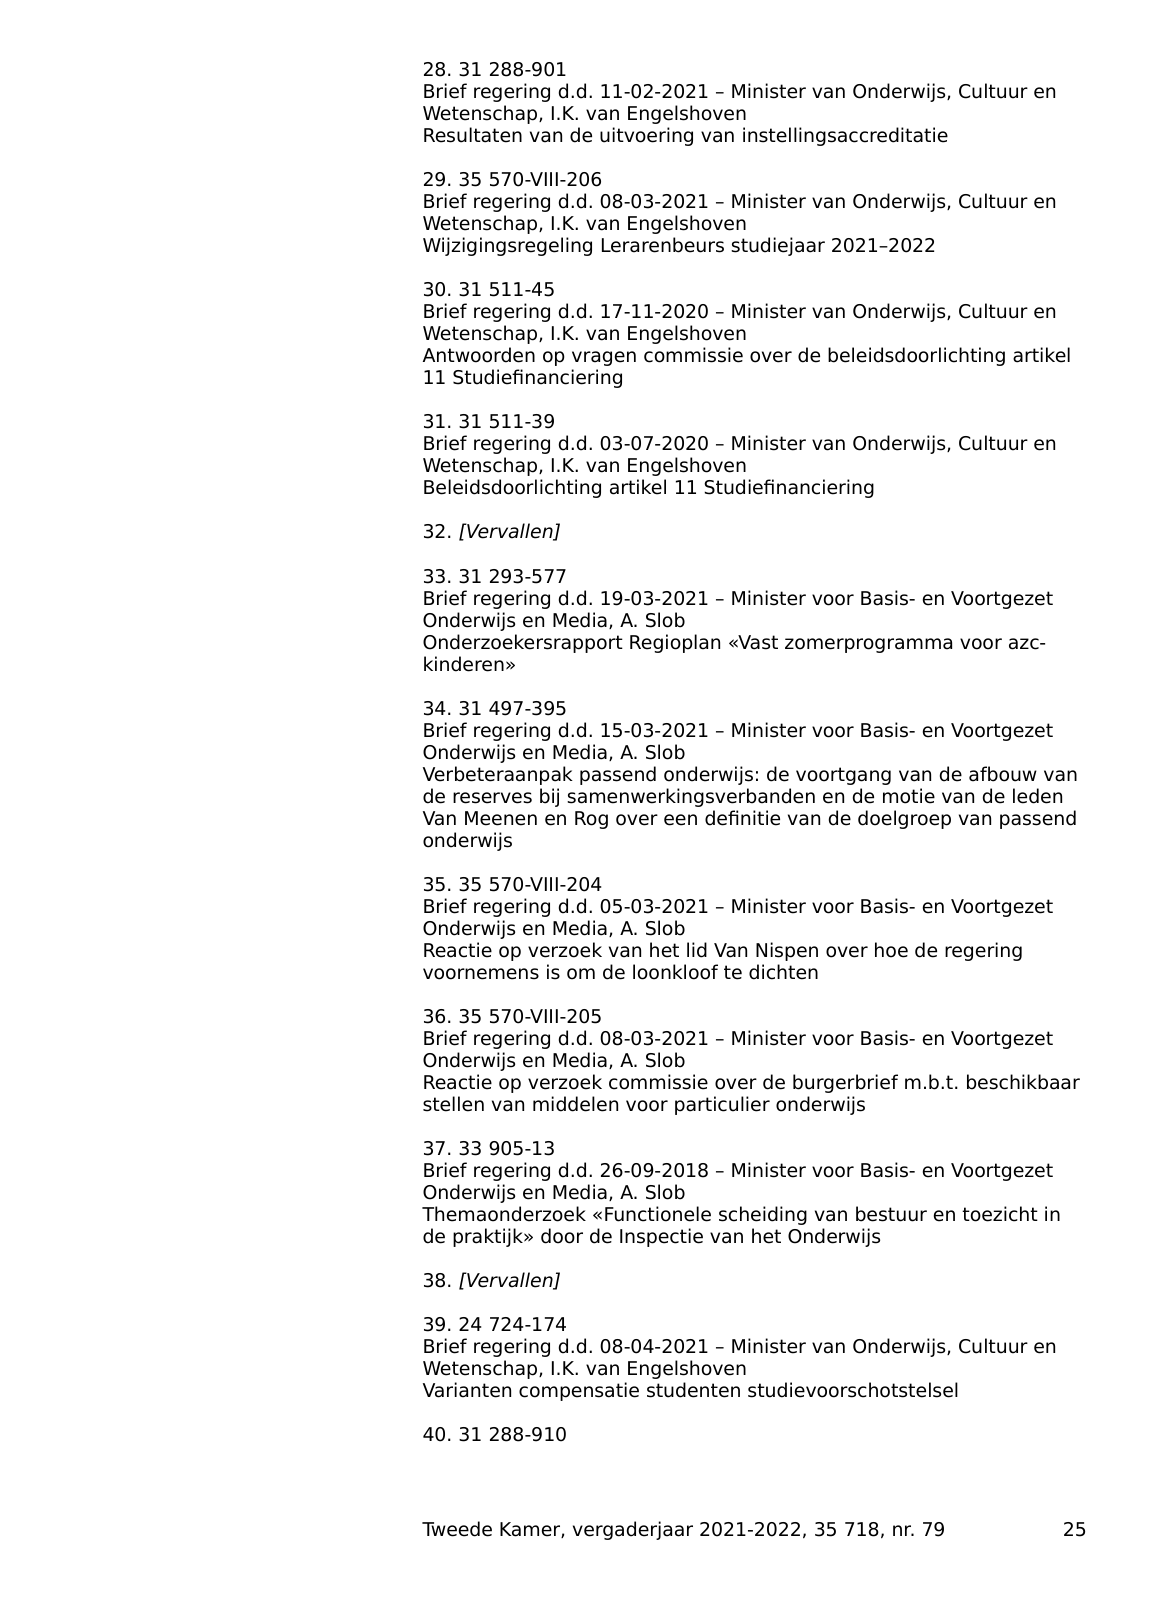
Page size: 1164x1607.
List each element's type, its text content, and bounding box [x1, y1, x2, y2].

text 40. 31 288-910 [422, 1424, 1087, 1446]
text Brief regering d.d. 08-03-2021 – Minister voor Basis- en Voortgezet Onderwijs en Media, A. Slob [422, 1028, 1087, 1072]
text Antwoorden op vragen commissie over de beleidsdoorlichting artikel 11 Studiefinanciering [422, 345, 1087, 389]
text 34. 31 497-395 [422, 698, 1087, 720]
text Onderzoekersrapport Regioplan «Vast zomerprogramma voor azc-kinderen» [422, 632, 1087, 676]
text Brief regering d.d. 15-03-2021 – Minister voor Basis- en Voortgezet Onderwijs en Media, A. Slob [422, 720, 1087, 764]
text Brief regering d.d. 08-04-2021 – Minister van Onderwijs, Cultuur en Wetenschap, I.K. van Engelshoven [422, 1336, 1087, 1380]
text 36. 35 570-VIII-205 [422, 1006, 1087, 1028]
text 37. 33 905-13 [422, 1138, 1087, 1160]
text 39. 24 724-174 [422, 1314, 1087, 1336]
text Wijzigingsregeling Lerarenbeurs studiejaar 2021–2022 [422, 235, 1087, 257]
text Brief regering d.d. 03-07-2020 – Minister van Onderwijs, Cultuur en Wetenschap, I.K. van Engelshoven [422, 433, 1087, 477]
text 38. [Vervallen] [422, 1270, 1087, 1292]
text Resultaten van de uitvoering van instellingsaccreditatie [422, 125, 1087, 147]
text 35. 35 570-VIII-204 [422, 874, 1087, 896]
text Brief regering d.d. 17-11-2020 – Minister van Onderwijs, Cultuur en Wetenschap, I.K. van Engelshoven [422, 301, 1087, 345]
text Reactie op verzoek commissie over de burgerbrief m.b.t. beschikbaar stellen van middelen voor particulier onderwijs [422, 1072, 1087, 1116]
text 32. [Vervallen] [422, 521, 1087, 543]
text 29. 35 570-VIII-206 [422, 169, 1087, 191]
text 28. 31 288-901 [422, 59, 1087, 81]
text Brief regering d.d. 08-03-2021 – Minister van Onderwijs, Cultuur en Wetenschap, I.K. van Engelshoven [422, 191, 1087, 235]
text Varianten compensatie studenten studievoorschotstelsel [422, 1380, 1087, 1402]
text Brief regering d.d. 19-03-2021 – Minister voor Basis- en Voortgezet Onderwijs en Media, A. Slob [422, 588, 1087, 632]
text 33. 31 293-577 [422, 566, 1087, 588]
text 31. 31 511-39 [422, 411, 1087, 433]
text Brief regering d.d. 11-02-2021 – Minister van Onderwijs, Cultuur en Wetenschap, I.K. van Engelshoven [422, 81, 1087, 125]
text Themaonderzoek «Functionele scheiding van bestuur en toezicht in de praktijk» door de Inspectie van het Onderwijs [422, 1204, 1087, 1248]
text Brief regering d.d. 05-03-2021 – Minister voor Basis- en Voortgezet Onderwijs en Media, A. Slob [422, 896, 1087, 940]
text Verbeteraanpak passend onderwijs: de voortgang van de afbouw van de reserves bij samenwerkingsverbanden en de motie van de leden Van Meenen en Rog over een definitie van de doelgroep van passend onderwijs [422, 764, 1087, 852]
text 30. 31 511-45 [422, 279, 1087, 301]
text Beleidsdoorlichting artikel 11 Studiefinanciering [422, 477, 1087, 499]
text Reactie op verzoek van het lid Van Nispen over hoe de regering voornemens is om de loonkloof te dichten [422, 940, 1087, 984]
text Brief regering d.d. 26-09-2018 – Minister voor Basis- en Voortgezet Onderwijs en Media, A. Slob [422, 1160, 1087, 1204]
